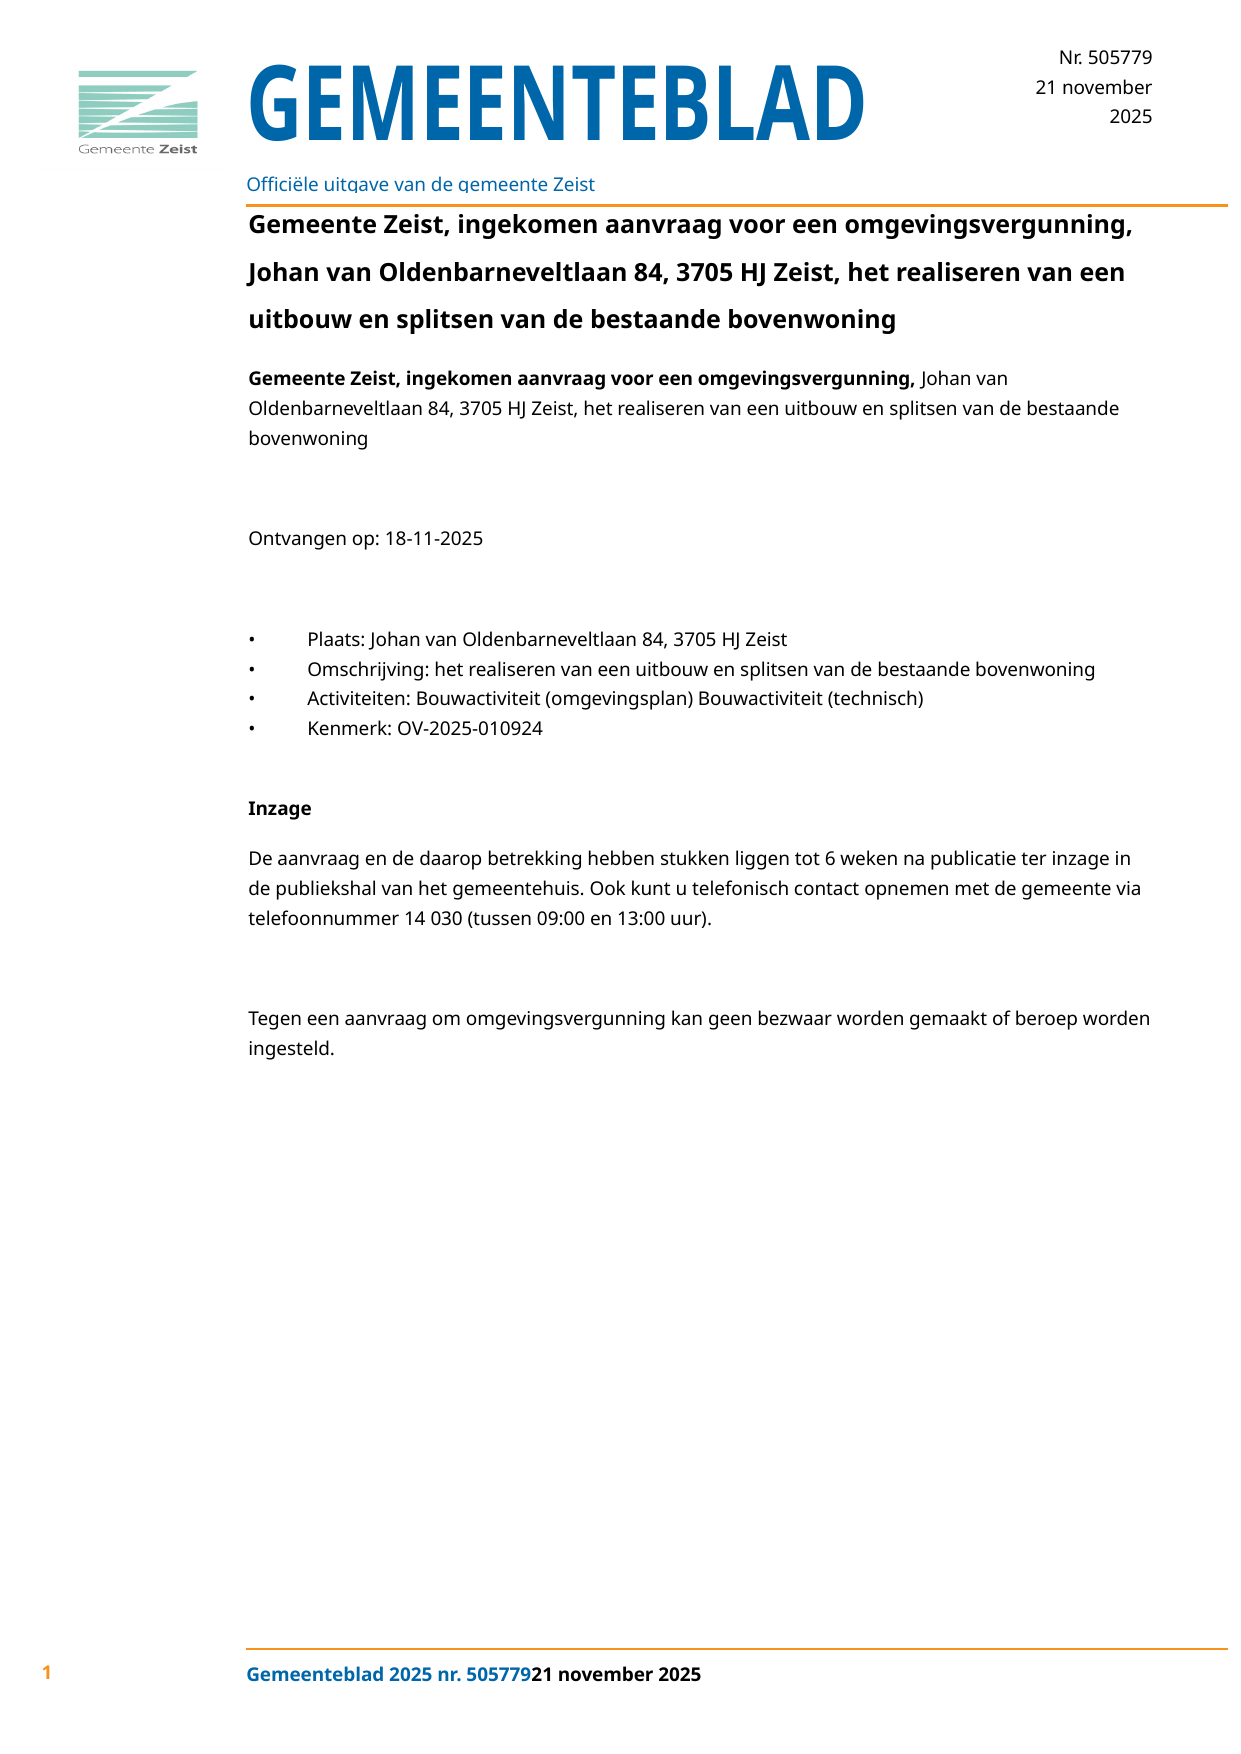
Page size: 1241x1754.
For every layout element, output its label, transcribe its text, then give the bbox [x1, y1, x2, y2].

text Ontvangen op: 18-11-2025 [248, 526, 1152, 551]
picture [41, 47, 231, 172]
text Gemeente Zeist, ingekomen aanvraag voor een omgevingsvergunning, Johan van Oldenbarneveltlaan 84, 3705 HJ Zeist, het realiseren van een uitbouw en splitsen van de bestaande bovenwoning [248, 207, 1152, 336]
list Activiteiten: Bouwactiviteit (omgevingsplan) Bouwactiviteit (technisch) [248, 686, 1152, 711]
list Omschrijving: het realiseren van een uitbouw en splitsen van de bestaande bovenwoning [248, 656, 1152, 682]
text Gemeente Zeist, ingekomen aanvraag voor een omgevingsvergunning, Johan van Oldenbarneveltlaan 84, 3705 HJ Zeist, het realiseren van een uitbouw en splitsen van de bestaande bovenwoning [248, 366, 1152, 450]
text Tegen een aanvraag om omgevingsvergunning kan geen bezwaar worden gemaakt of beroep worden ingesteld. [248, 1006, 1152, 1061]
list Plaats: Johan van Oldenbarneveltlaan 84, 3705 HJ Zeist [248, 626, 1152, 652]
text De aanvraag en de daarop betrekking hebben stukken liggen tot 6 weken na publicatie ter inzage in de publiekshal van het gemeentehuis. Ook kunt u telefonisch contact opnemen met de gemeente via telefoonnummer 14 030 (tussen 09:00 en 13:00 uur). [248, 846, 1152, 930]
list Kenmerk: OV-2025-010924 [248, 715, 1152, 741]
text Inzage [248, 795, 1152, 821]
